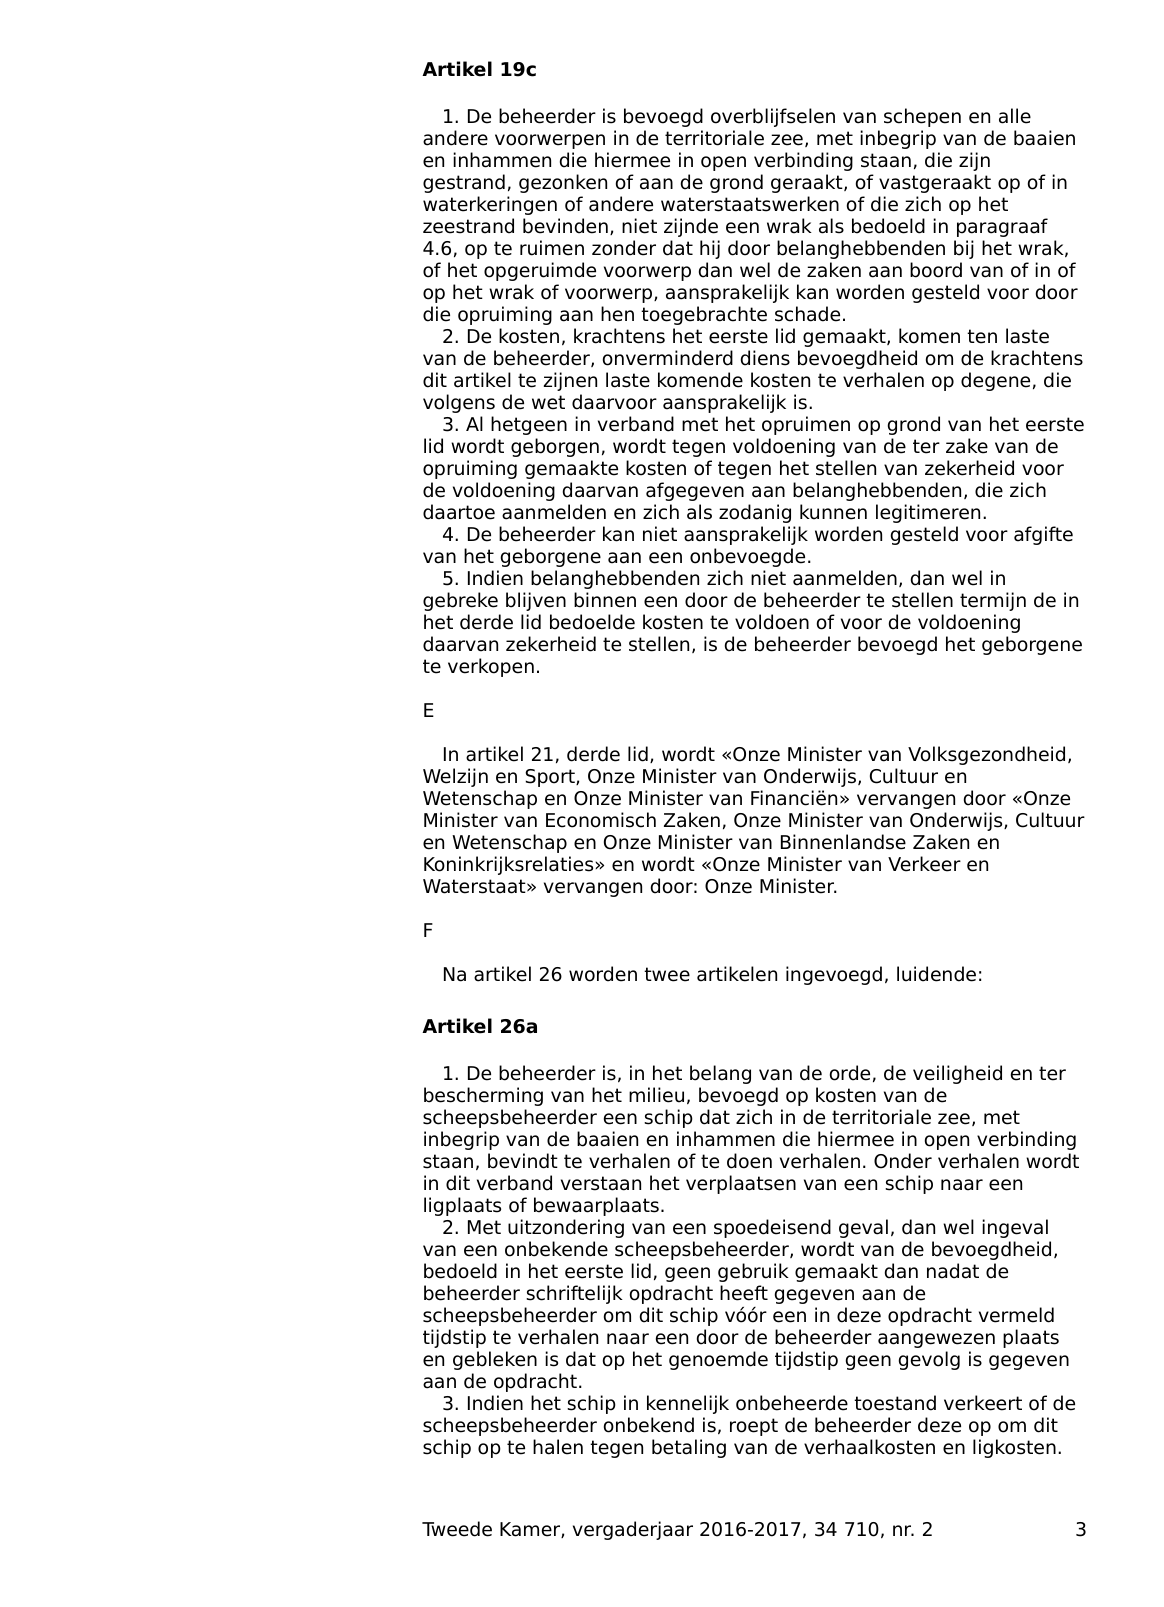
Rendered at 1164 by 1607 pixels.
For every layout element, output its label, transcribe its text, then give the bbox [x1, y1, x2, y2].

text E [422, 700, 1087, 722]
subtitle Artikel 26a [422, 1016, 1087, 1038]
text 2. De kosten, krachtens het eerste lid gemaakt, komen ten laste van de beheerder, onverminderd diens bevoegdheid om de krachtens dit artikel te zijnen laste komende kosten te verhalen op degene, die volgens de wet daarvoor aansprakelijk is. [422, 326, 1087, 414]
text Na artikel 26 worden twee artikelen ingevoegd, luidende: [422, 964, 1087, 986]
text 5. Indien belanghebbenden zich niet aanmelden, dan wel in gebreke blijven binnen een door de beheerder te stellen termijn de in het derde lid bedoelde kosten te voldoen of voor de voldoening daarvan zekerheid te stellen, is de beheerder bevoegd het geborgene te verkopen. [422, 568, 1087, 677]
text 1. De beheerder is, in het belang van de orde, de veiligheid en ter bescherming van het milieu, bevoegd op kosten van de scheepsbeheerder een schip dat zich in de territoriale zee, met inbegrip van de baaien en inhammen die hiermee in open verbinding staan, bevindt te verhalen of te doen verhalen. Onder verhalen wordt in dit verband verstaan het verplaatsen van een schip naar een ligplaats of bewaarplaats. [422, 1063, 1087, 1217]
subtitle Artikel 19c [422, 59, 1087, 81]
text 3. Al hetgeen in verband met het opruimen op grond van het eerste lid wordt geborgen, wordt tegen voldoening van de ter zake van de opruiming gemaakte kosten of tegen het stellen van zekerheid voor de voldoening daarvan afgegeven aan belanghebbenden, die zich daartoe aanmelden en zich als zodanig kunnen legitimeren. [422, 414, 1087, 524]
text In artikel 21, derde lid, wordt «Onze Minister van Volksgezondheid, Welzijn en Sport, Onze Minister van Onderwijs, Cultuur en Wetenschap en Onze Minister van Financiën» vervangen door «Onze Minister van Economisch Zaken, Onze Minister van Onderwijs, Cultuur en Wetenschap en Onze Minister van Binnenlandse Zaken en Koninkrijksrelaties» en wordt «Onze Minister van Verkeer en Waterstaat» vervangen door: Onze Minister. [422, 744, 1087, 898]
text 4. De beheerder kan niet aansprakelijk worden gesteld voor afgifte van het geborgene aan een onbevoegde. [422, 524, 1087, 568]
text 3. Indien het schip in kennelijk onbeheerde toestand verkeert of de scheepsbeheerder onbekend is, roept de beheerder deze op om dit schip op te halen tegen betaling van de verhaalkosten en ligkosten. [422, 1393, 1087, 1459]
text 1. De beheerder is bevoegd overblijfselen van schepen en alle andere voorwerpen in de territoriale zee, met inbegrip van de baaien en inhammen die hiermee in open verbinding staan, die zijn gestrand, gezonken of aan de grond geraakt, of vastgeraakt op of in waterkeringen of andere waterstaatswerken of die zich op het zeestrand bevinden, niet zijnde een wrak als bedoeld in paragraaf 4.6, op te ruimen zonder dat hij door belanghebbenden bij het wrak, of het opgeruimde voorwerp dan wel de zaken aan boord van of in of op het wrak of voorwerp, aansprakelijk kan worden gesteld voor door die opruiming aan hen toegebrachte schade. [422, 106, 1087, 326]
text 2. Met uitzondering van een spoedeisend geval, dan wel ingeval van een onbekende scheepsbeheerder, wordt van de bevoegdheid, bedoeld in het eerste lid, geen gebruik gemaakt dan nadat de beheerder schriftelijk opdracht heeft gegeven aan de scheepsbeheerder om dit schip vóór een in deze opdracht vermeld tijdstip te verhalen naar een door de beheerder aangewezen plaats en gebleken is dat op het genoemde tijdstip geen gevolg is gegeven aan de opdracht. [422, 1217, 1087, 1393]
text F [422, 920, 1087, 942]
